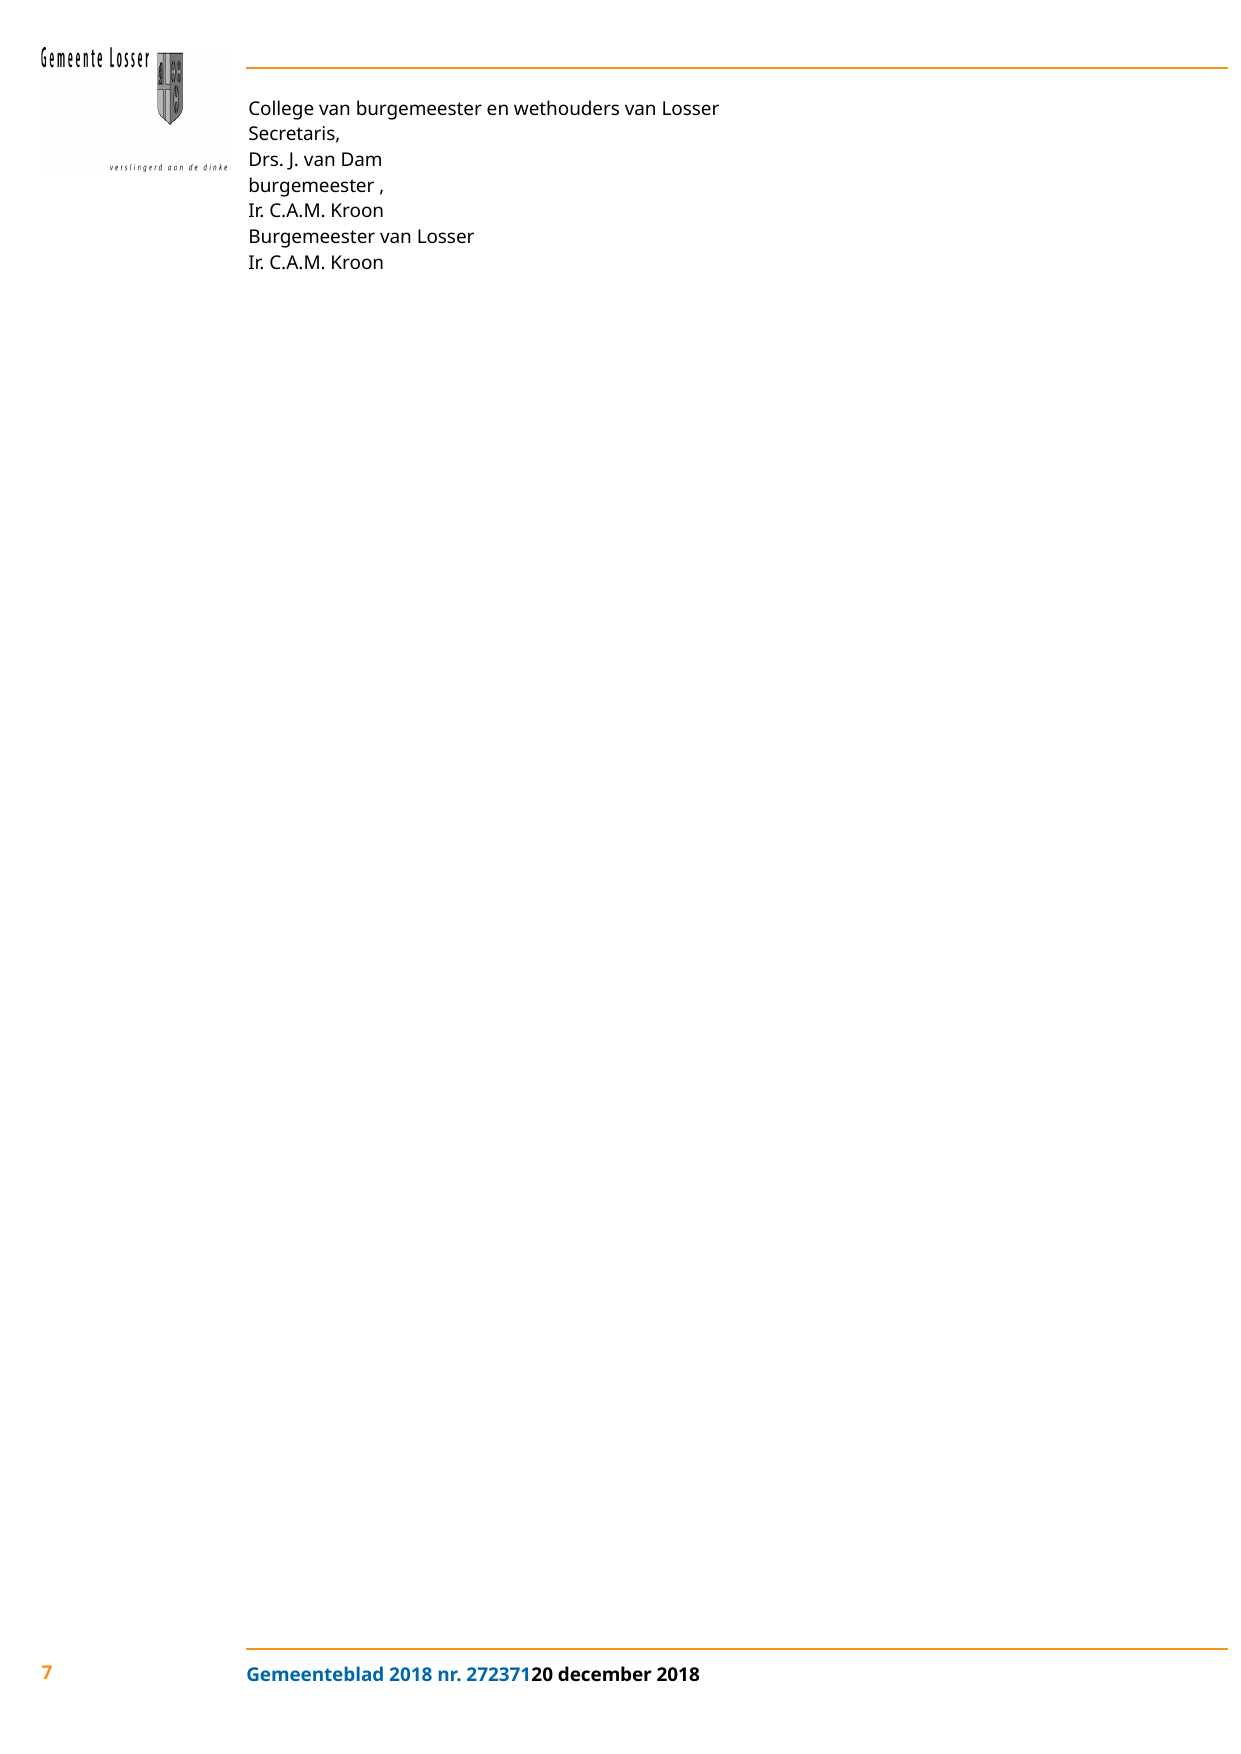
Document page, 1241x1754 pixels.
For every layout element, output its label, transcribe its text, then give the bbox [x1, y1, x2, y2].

text Secretaris, [248, 121, 1152, 146]
picture [41, 47, 231, 172]
text Burgemeester van Losser [248, 223, 1152, 249]
text Ir. C.A.M. Kroon [248, 249, 1152, 275]
text burgemeester , [248, 172, 1152, 198]
text Drs. J. van Dam [248, 146, 1152, 172]
text Ir. C.A.M. Kroon [248, 198, 1152, 223]
text College van burgemeester en wethouders van Losser [248, 95, 1152, 121]
